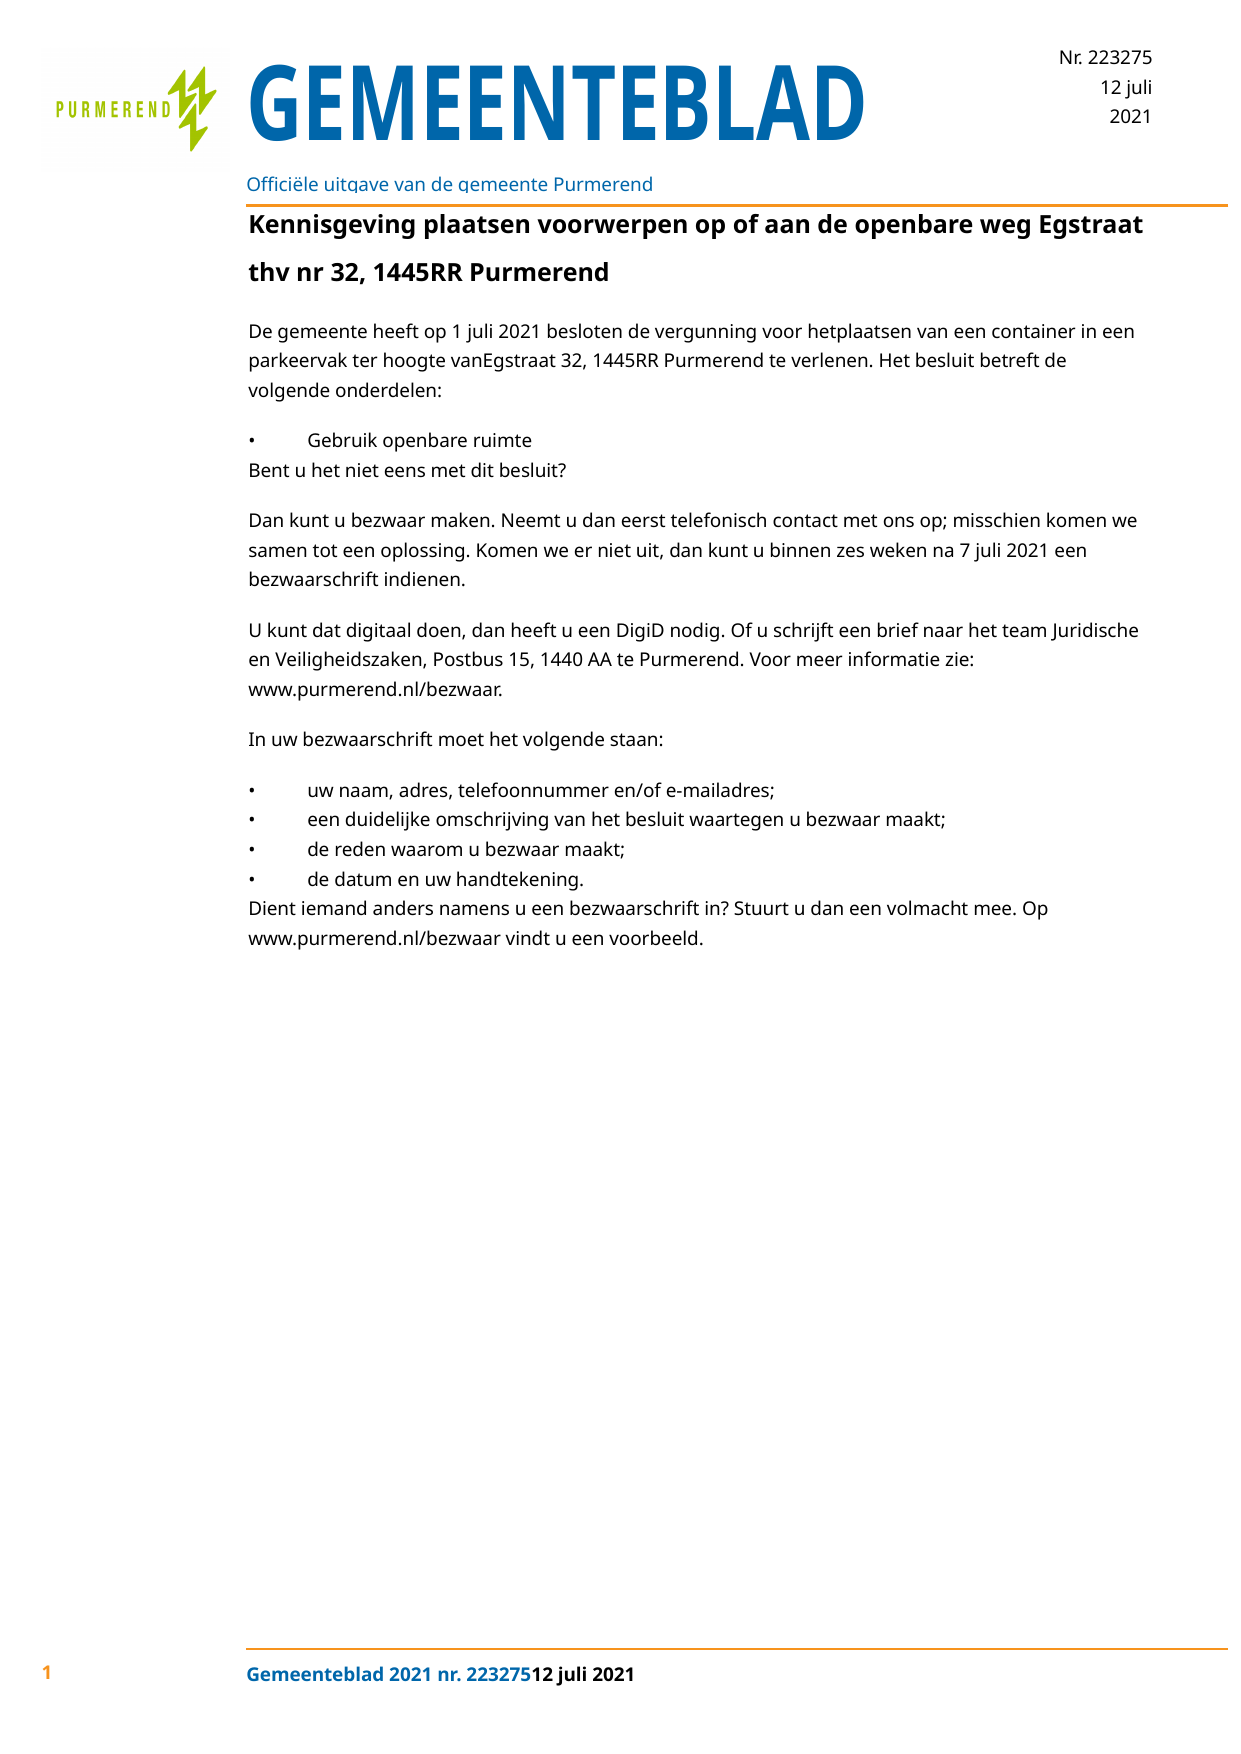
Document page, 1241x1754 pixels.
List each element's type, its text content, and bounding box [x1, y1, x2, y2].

list de reden waarom u bezwaar maakt; [248, 836, 1152, 862]
text U kunt dat digitaal doen, dan heeft u een DigiD nodig. Of u schrijft een brief naar het team Juridische en Veiligheidszaken, Postbus 15, 1440 AA te Purmerend. Voor meer informatie zie: www.purmerend.nl/bezwaar. [248, 617, 1152, 702]
text De gemeente heeft op 1 juli 2021 besloten de vergunning voor hetplaatsen van een container in een parkeervak ter hoogte vanEgstraat 32, 1445RR Purmerend te verlenen. Het besluit betreft de volgende onderdelen: [248, 318, 1152, 403]
text Dan kunt u bezwaar maken. Neemt u dan eerst telefonisch contact met ons op; misschien komen we samen tot een oplossing. Komen we er niet uit, dan kunt u binnen zes weken na 7 juli 2021 een bezwaarschrift indienen. [248, 507, 1152, 592]
text Kennisgeving plaatsen voorwerpen op of aan de openbare weg Egstraat thv nr 32, 1445RR Purmerend [248, 207, 1152, 288]
picture [41, 47, 231, 172]
list de datum en uw handtekening. [248, 866, 1152, 892]
list een duidelijke omschrijving van het besluit waartegen u bezwaar maakt; [248, 807, 1152, 832]
list Gebruik openbare ruimte [248, 427, 1152, 453]
text Dient iemand anders namens u een bezwaarschrift in? Stuurt u dan een volmacht mee. Op www.purmerend.nl/bezwaar vindt u een voorbeeld. [248, 895, 1152, 951]
text Bent u het niet eens met dit besluit? [248, 457, 1152, 483]
list uw naam, adres, telefoonnummer en/of e-mailadres; [248, 777, 1152, 803]
text In uw bezwaarschrift moet het volgende staan: [248, 727, 1152, 752]
